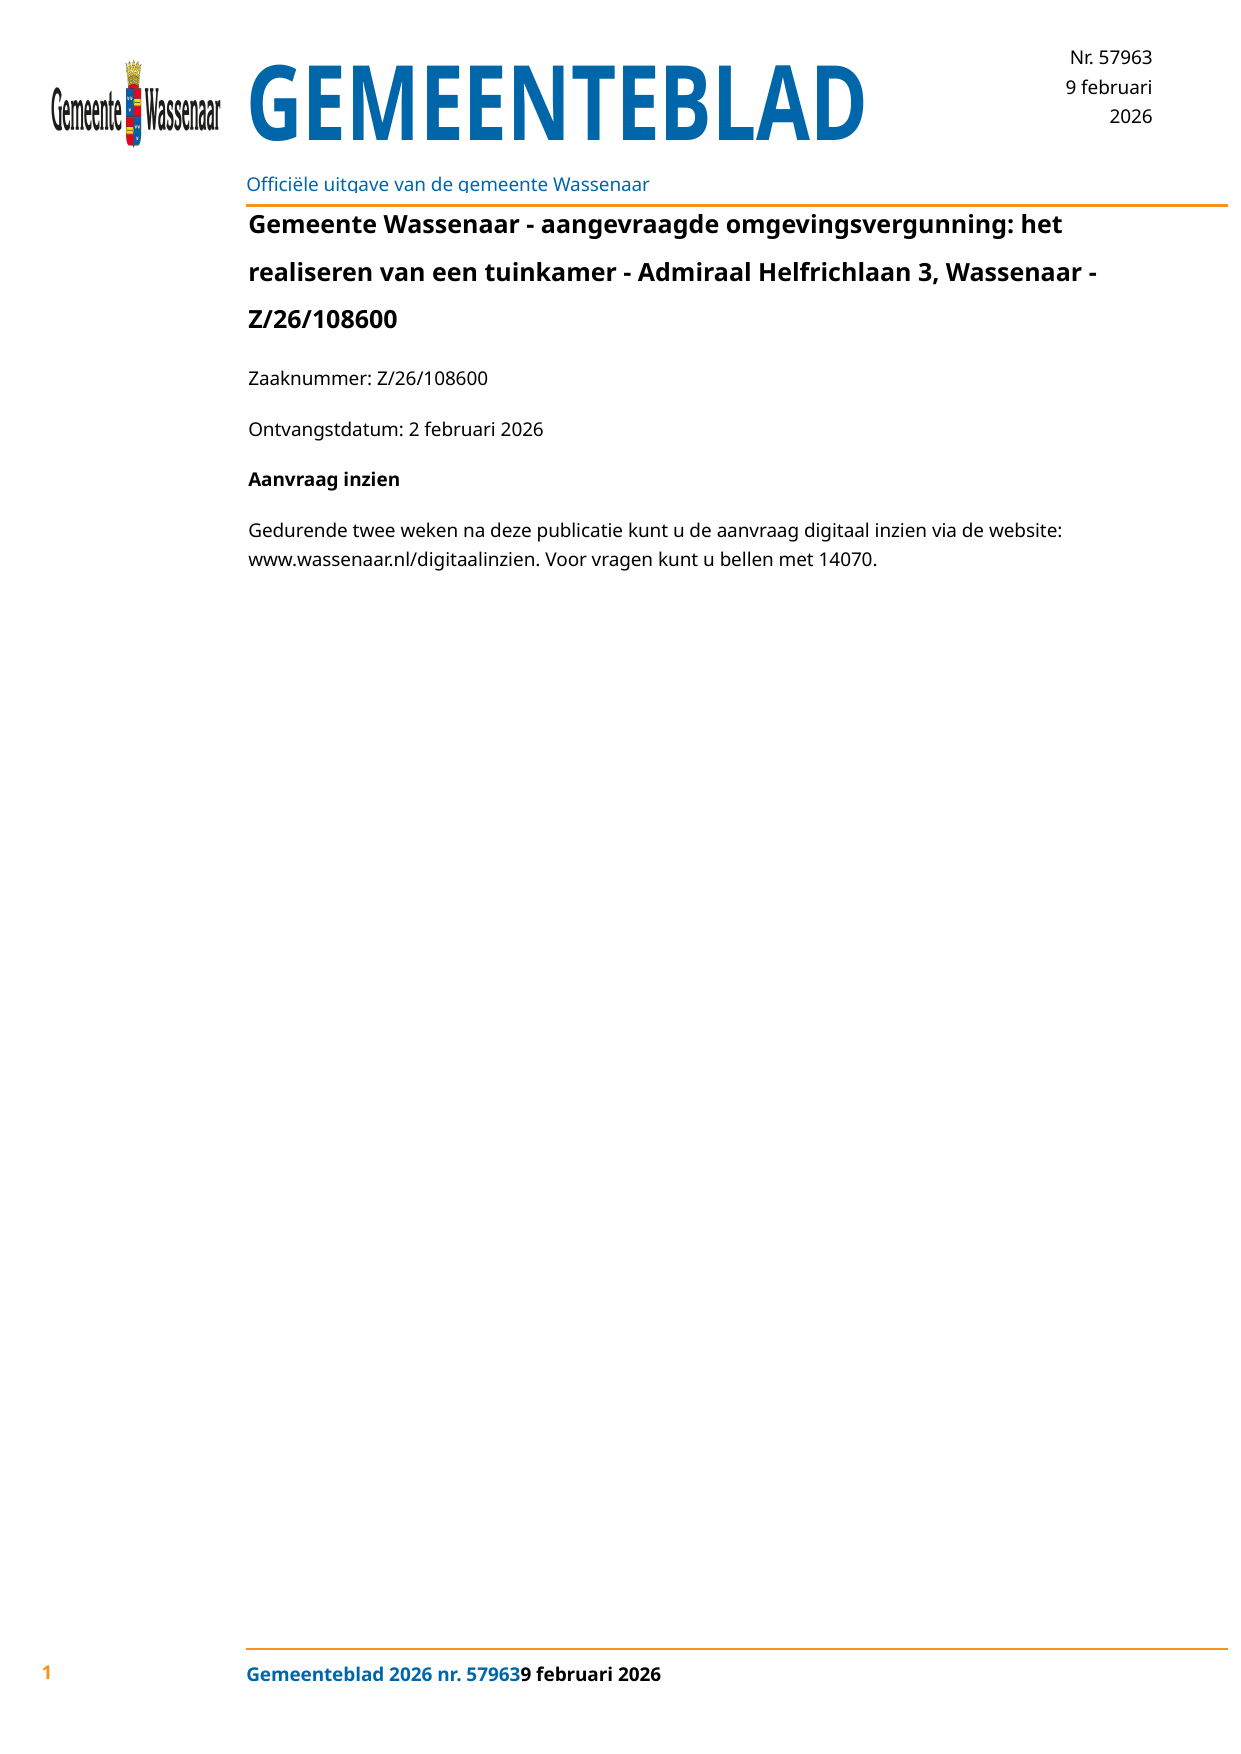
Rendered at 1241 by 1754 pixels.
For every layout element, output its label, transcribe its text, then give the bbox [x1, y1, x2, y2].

text Gemeente Wassenaar - aangevraagde omgevingsvergunning: het realiseren van een tuinkamer - Admiraal Helfrichlaan 3, Wassenaar - Z/26/108600 [248, 207, 1152, 336]
text Ontvangstdatum: 2 februari 2026 [248, 416, 1152, 442]
text Gedurende twee weken na deze publicatie kunt u de aanvraag digitaal inzien via de website: www.wassenaar.nl/digitaalinzien. Voor vragen kunt u bellen met 14070. [248, 517, 1152, 572]
picture [41, 47, 231, 172]
text Zaaknummer: Z/26/108600 [248, 366, 1152, 391]
text Aanvraag inzien [248, 466, 1152, 492]
